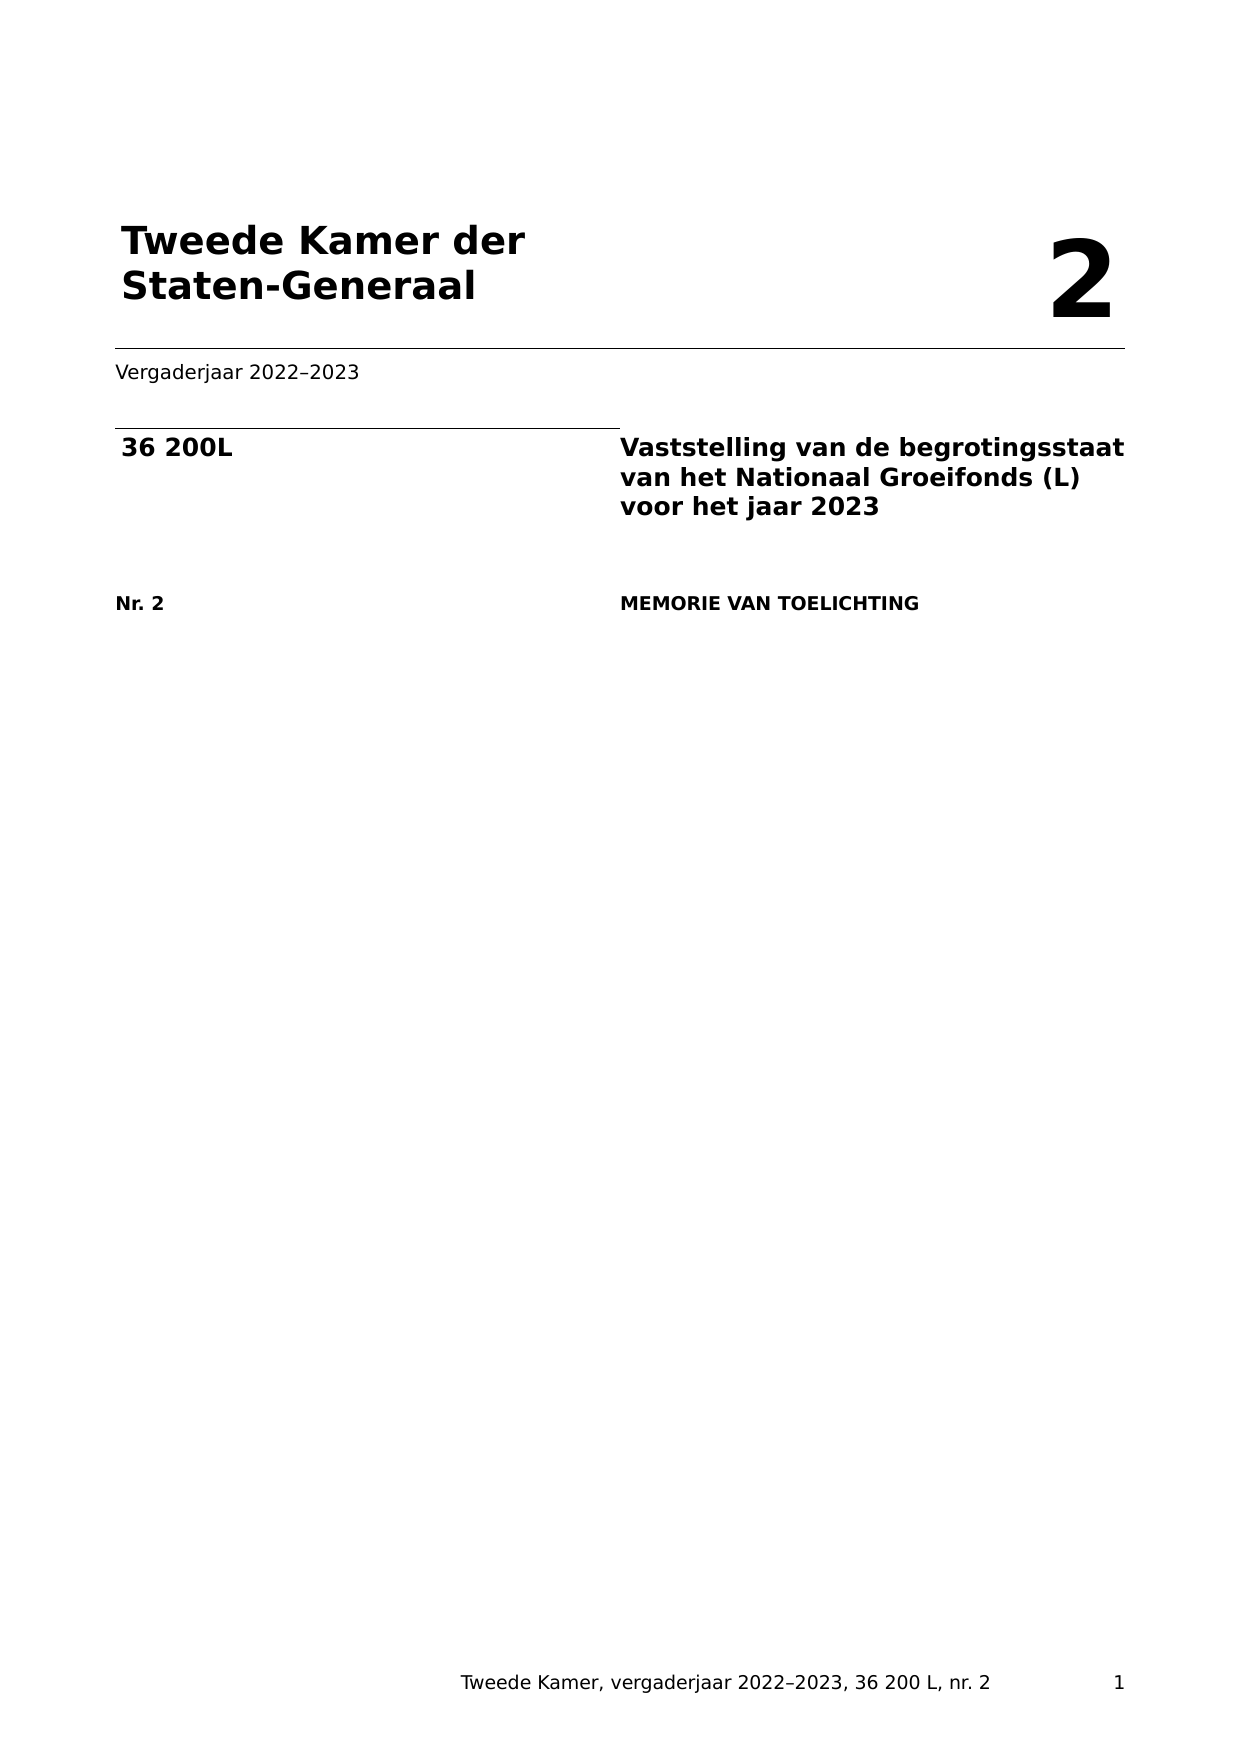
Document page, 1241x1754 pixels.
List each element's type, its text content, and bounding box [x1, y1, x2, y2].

table_header 2 [620, 213, 1125, 348]
table_header Nr. 2 [115, 593, 620, 637]
table_cell Vergaderjaar 2022–2023 [115, 349, 1125, 384]
table_header Tweede Kamer der Staten-Generaal [115, 213, 620, 348]
table_header Vaststelling van de begrotingsstaat van het Nationaal Groeifonds (L) voor het jaar 2023 [620, 428, 1125, 527]
table_header 36 200L [115, 429, 620, 527]
table_header Memorie van toelichting [620, 593, 1125, 637]
